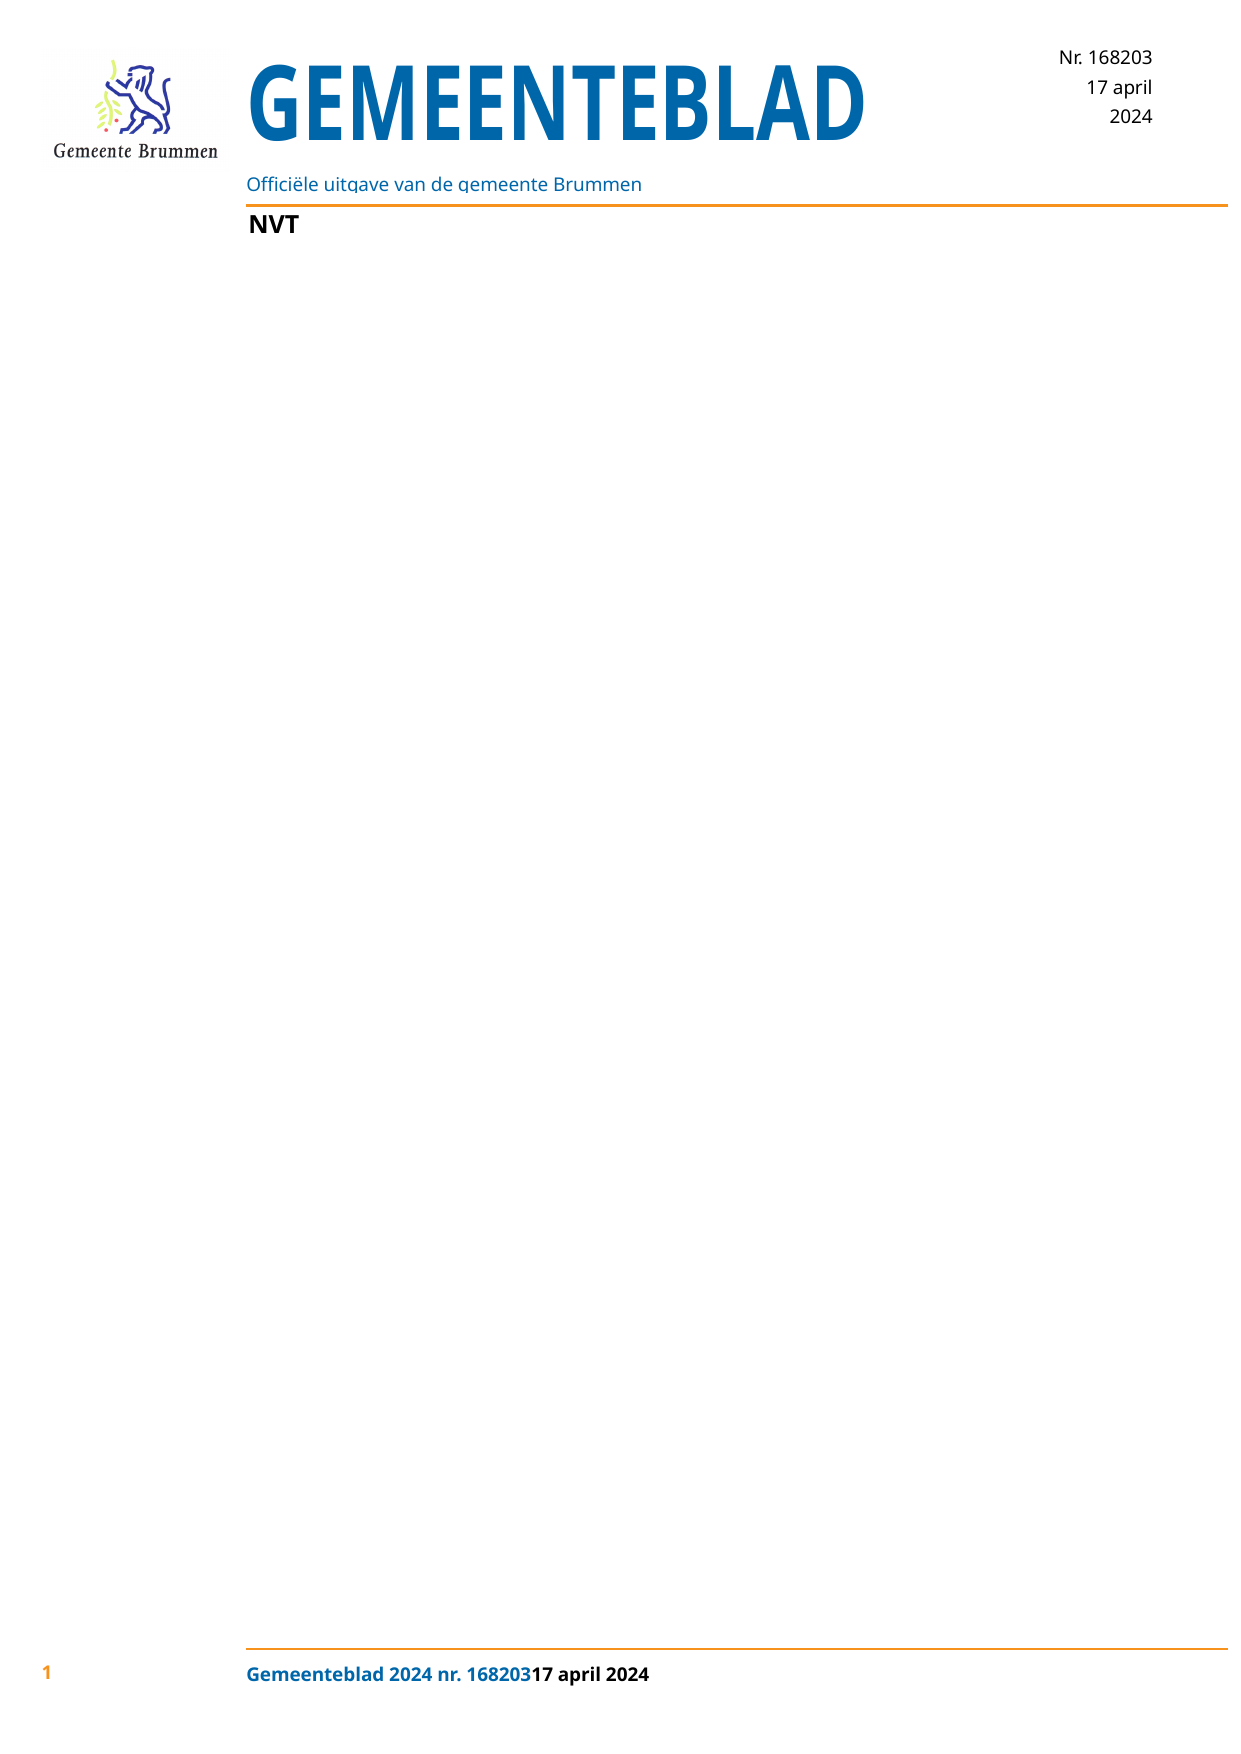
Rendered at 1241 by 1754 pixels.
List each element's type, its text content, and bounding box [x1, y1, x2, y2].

picture [41, 47, 231, 172]
text NVT [248, 207, 1152, 241]
